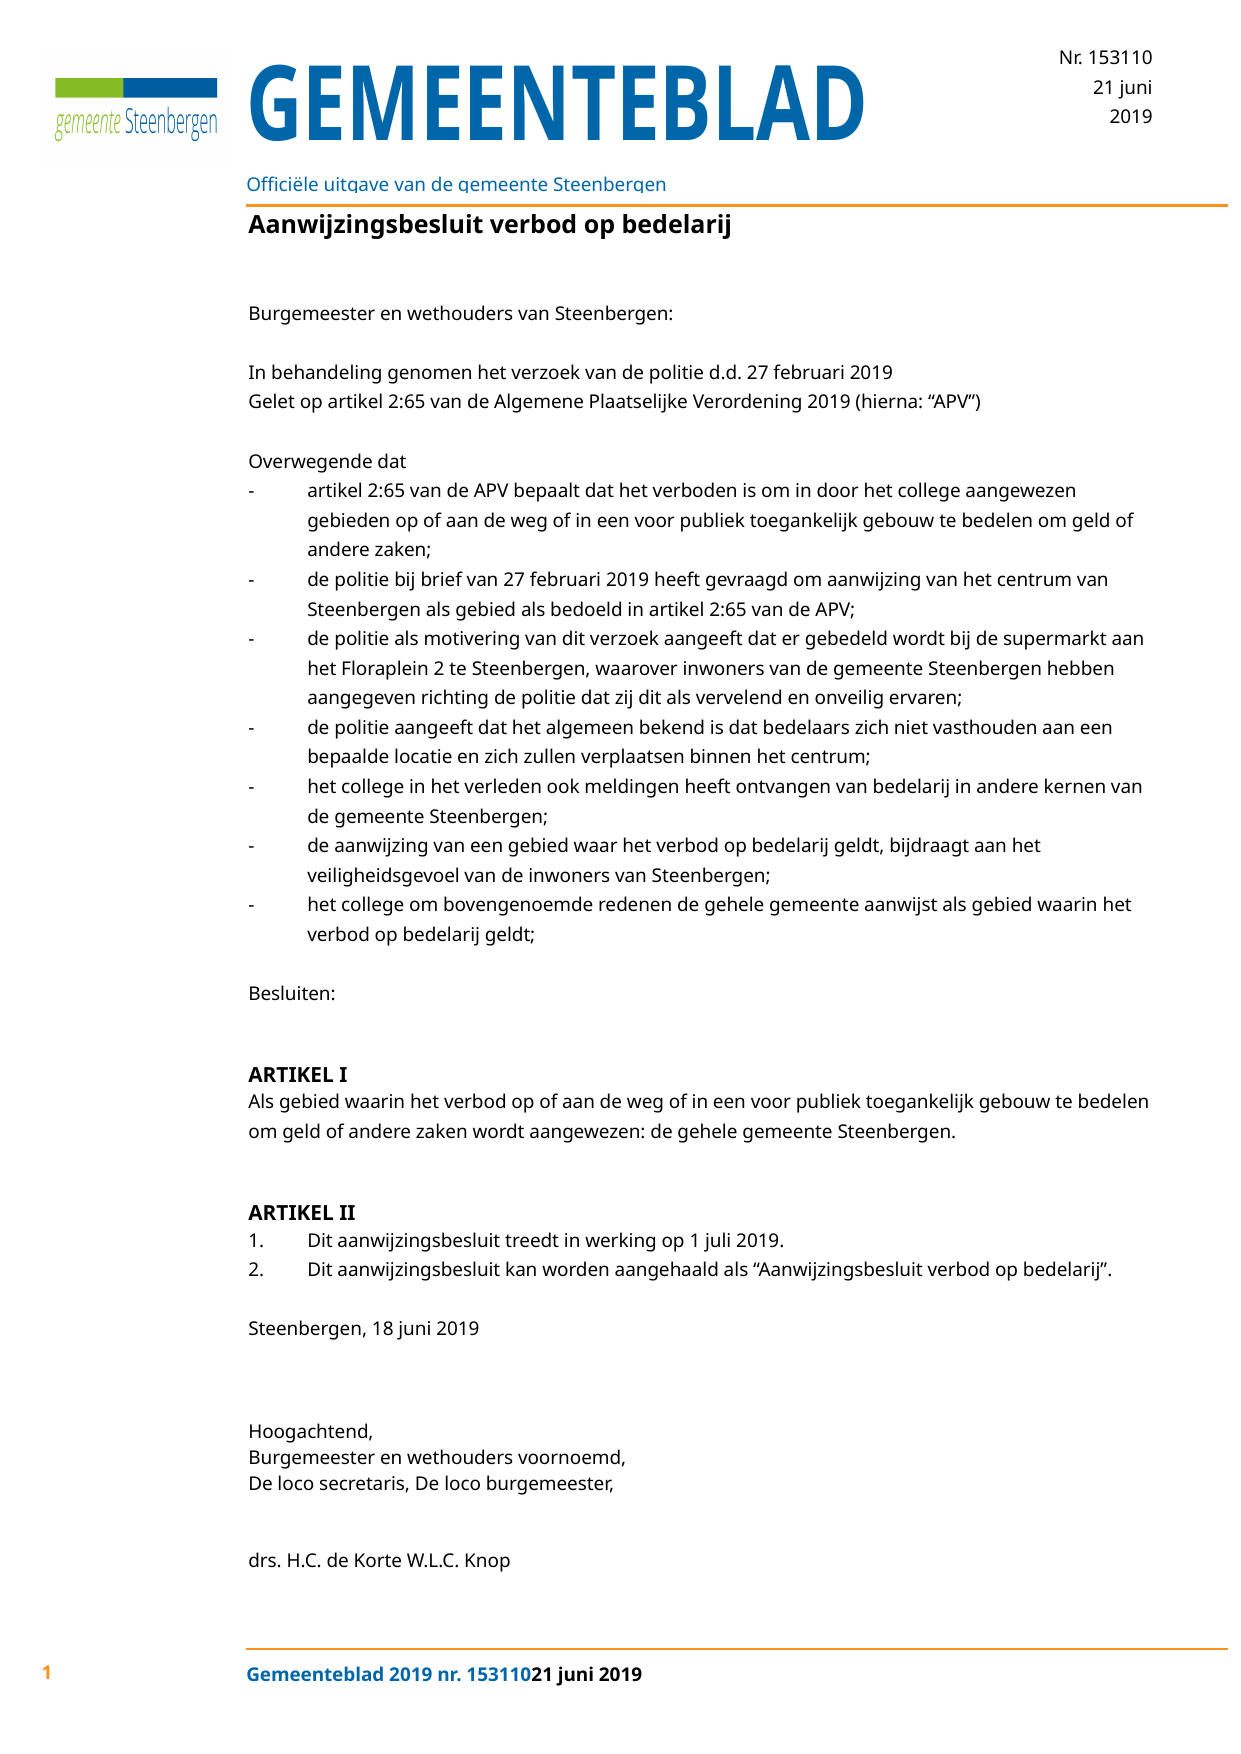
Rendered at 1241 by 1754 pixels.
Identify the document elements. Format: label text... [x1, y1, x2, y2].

text ARTIKEL I [248, 1060, 1152, 1089]
text Aanwijzingsbesluit verbod op bedelarij [248, 207, 1152, 241]
list het college om bovengenoemde redenen de gehele gemeente aanwijst als gebied waarin het verbod op bedelarij geldt; [248, 892, 1152, 947]
list het college in het verleden ook meldingen heeft ontvangen van bedelarij in andere kernen van de gemeente Steenbergen; [248, 773, 1152, 828]
list Dit aanwijzingsbesluit treedt in werking op 1 juli 2019. [248, 1227, 1152, 1252]
text Gelet op artikel 2:65 van de Algemene Plaatselijke Verordening 2019 (hierna: “APV”) [248, 389, 1152, 414]
text Als gebied waarin het verbod op of aan de weg of in een voor publiek toegankelijk gebouw te bedelen om geld of andere zaken wordt aangewezen: de gehele gemeente Steenbergen. [248, 1089, 1152, 1144]
list de politie bij brief van 27 februari 2019 heeft gevraagd om aanwijzing van het centrum van Steenbergen als gebied als bedoeld in artikel 2:65 van de APV; [248, 566, 1152, 621]
list de politie als motivering van dit verzoek aangeeft dat er gebedeld wordt bij de supermarkt aan het Floraplein 2 te Steenbergen, waarover inwoners van de gemeente Steenbergen hebben aangegeven richting de politie dat zij dit als vervelend en onveilig ervaren; [248, 625, 1152, 710]
text Burgemeester en wethouders van Steenbergen: [248, 300, 1152, 326]
text Steenbergen, 18 juni 2019 [248, 1316, 1152, 1341]
text ARTIKEL II [248, 1198, 1152, 1227]
list Dit aanwijzingsbesluit kan worden aangehaald als “Aanwijzingsbesluit verbod op bedelarij”. [248, 1256, 1152, 1282]
list de aanwijzing van een gebied waar het verbod op bedelarij geldt, bijdraagt aan het veiligheidsgevoel van de inwoners van Steenbergen; [248, 832, 1152, 888]
text drs. H.C. de Korte W.L.C. Knop [248, 1547, 1152, 1573]
text Burgemeester en wethouders voornoemd, [248, 1444, 1152, 1470]
text Overwegende dat [248, 448, 1152, 473]
picture [41, 47, 231, 172]
text Besluiten: [248, 980, 1152, 1006]
list artikel 2:65 van de APV bepaalt dat het verboden is om in door het college aangewezen gebieden op of aan de weg of in een voor publiek toegankelijk gebouw te bedelen om geld of andere zaken; [248, 477, 1152, 562]
list de politie aangeeft dat het algemeen bekend is dat bedelaars zich niet vasthouden aan een bepaalde locatie en zich zullen verplaatsen binnen het centrum; [248, 714, 1152, 769]
text De loco secretaris, De loco burgemeester, [248, 1470, 1152, 1496]
text In behandeling genomen het verzoek van de politie d.d. 27 februari 2019 [248, 359, 1152, 385]
text Hoogachtend, [248, 1418, 1152, 1444]
